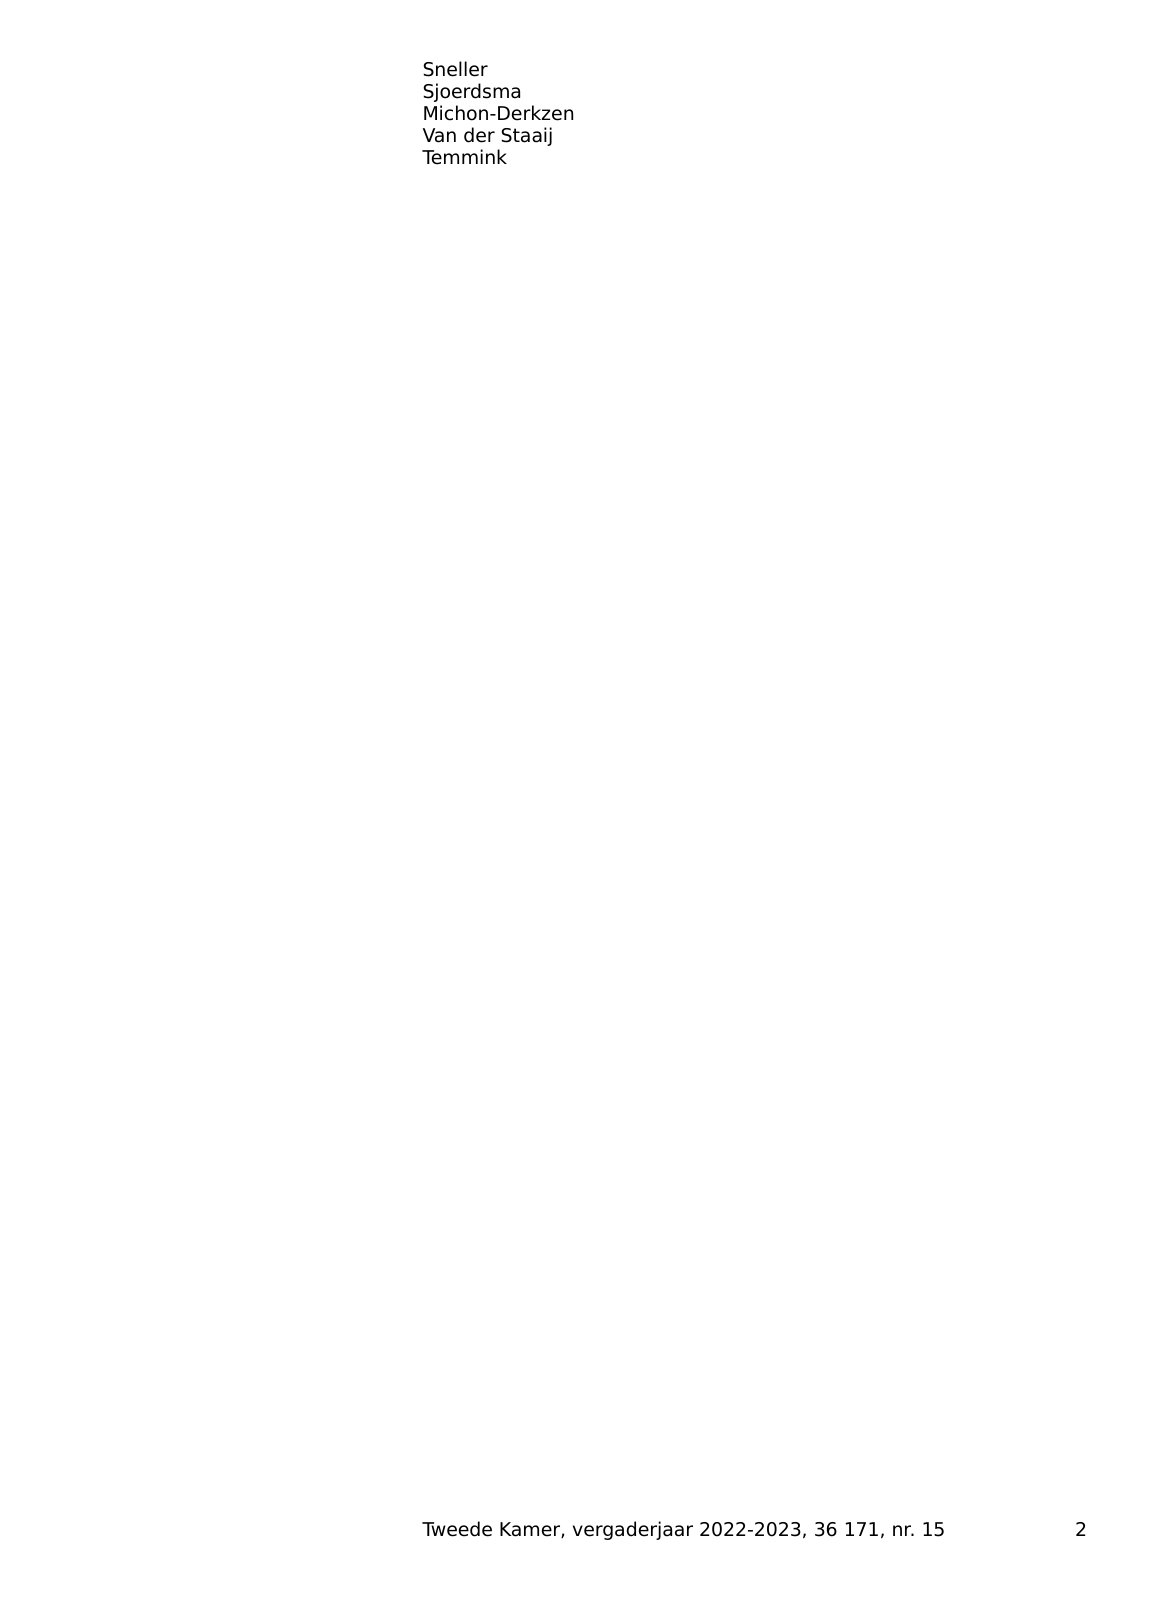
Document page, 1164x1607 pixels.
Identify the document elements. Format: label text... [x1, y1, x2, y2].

text Sneller [422, 59, 1087, 81]
text Temmink [422, 147, 1087, 169]
text Michon-Derkzen [422, 103, 1087, 125]
text Sjoerdsma [422, 81, 1087, 103]
text Van der Staaij [422, 125, 1087, 147]
